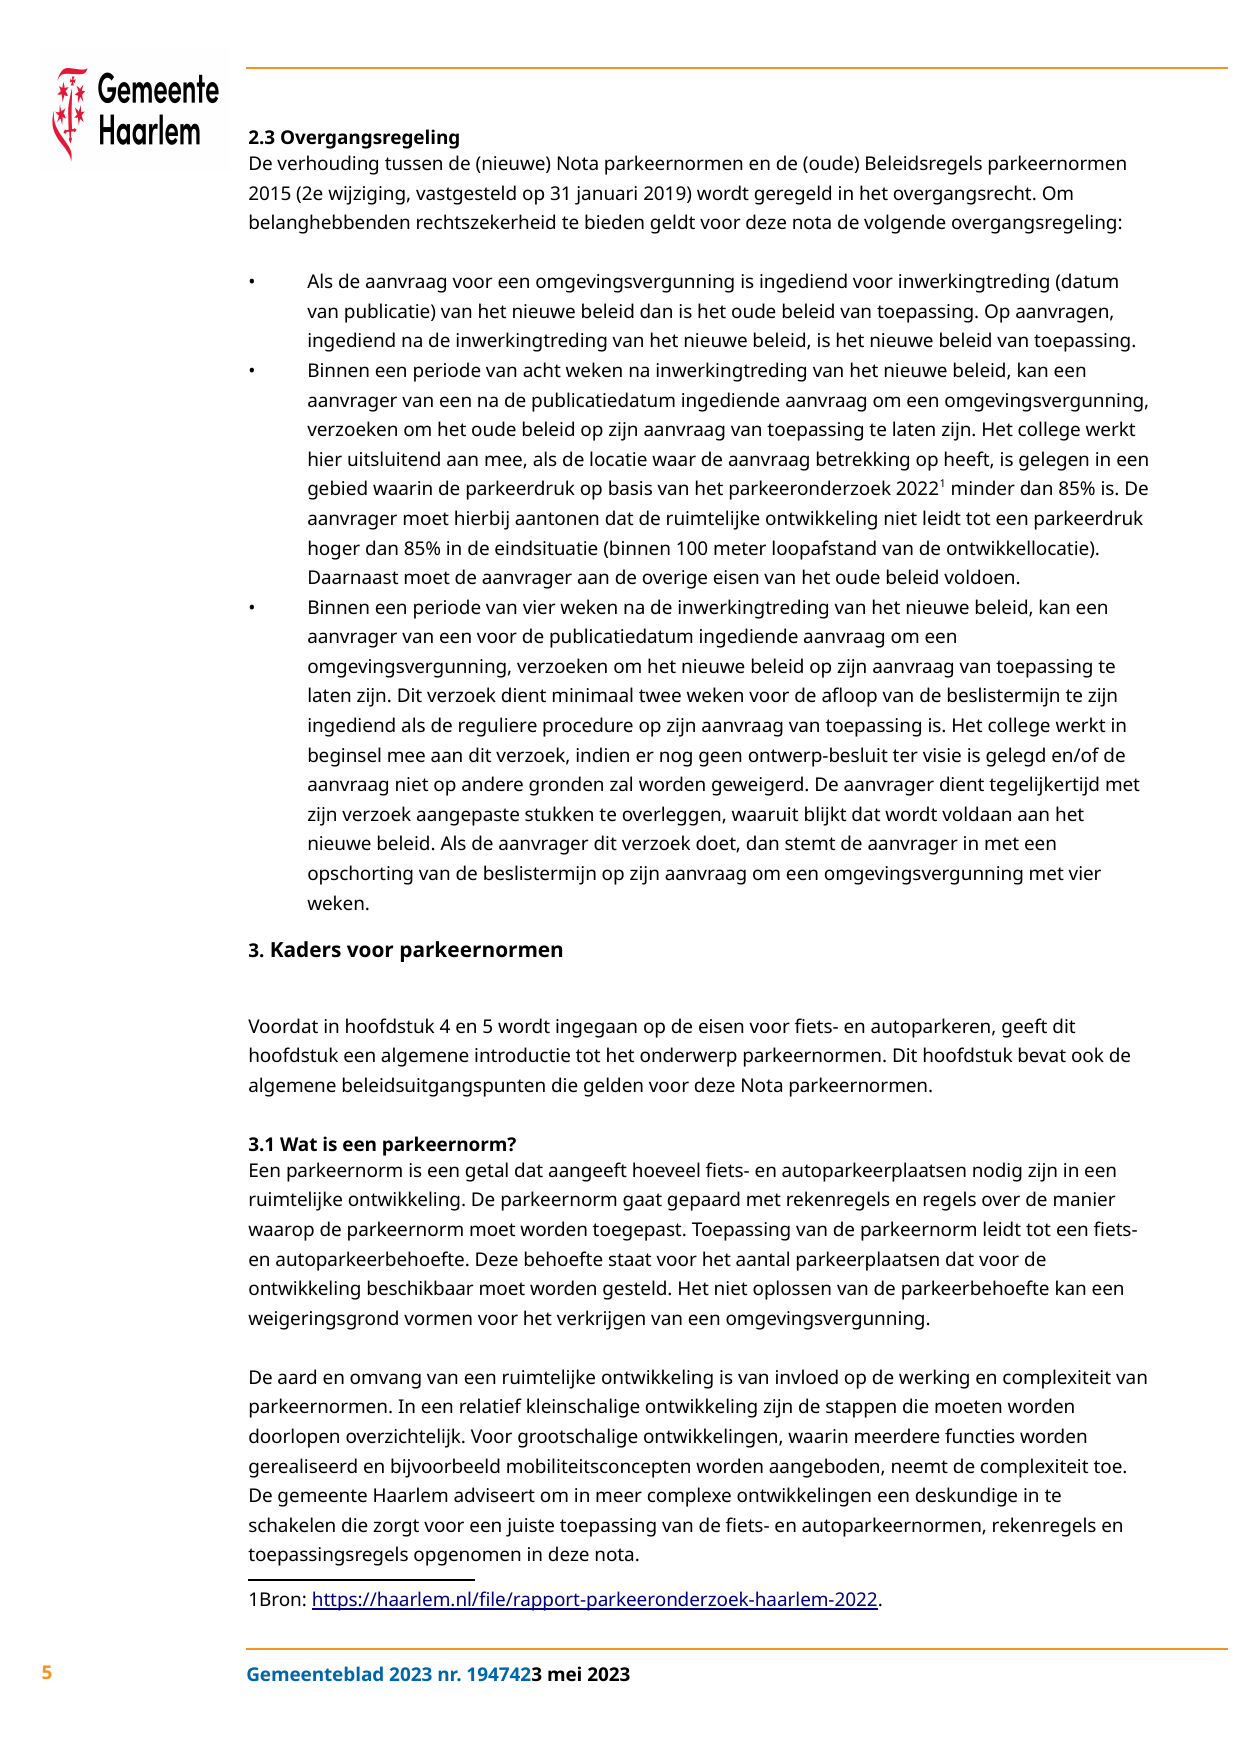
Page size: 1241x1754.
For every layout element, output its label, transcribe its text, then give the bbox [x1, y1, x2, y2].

text Voordat in hoofdstuk 4 en 5 wordt ingegaan op de eisen voor fiets- en autoparkeren, geeft dit hoofdstuk een algemene introductie tot het onderwerp parkeernormen. Dit hoofdstuk bevat ook de algemene beleidsuitgangspunten die gelden voor deze Nota parkeernormen. [248, 1013, 1152, 1098]
text 3.1 Wat is een parkeernorm? [248, 1131, 1152, 1157]
text 2.3 Overgangsregeling [248, 124, 1152, 150]
text De aard en omvang van een ruimtelijke ontwikkeling is van invloed op de werking en complexiteit van parkeernormen. In een relatief kleinschalige ontwikkeling zijn de stappen die moeten worden doorlopen overzichtelijk. Voor grootschalige ontwikkelingen, waarin meerdere functies worden gerealiseerd en bijvoorbeeld mobiliteitsconcepten worden aangeboden, neemt de complexiteit toe. De gemeente Haarlem adviseert om in meer complexe ontwikkelingen een deskundige in te schakelen die zorgt voor een juiste toepassing van de fiets- en autoparkeernormen, rekenregels en toepassingsregels opgenomen in deze nota. [248, 1364, 1152, 1567]
text Een parkeernorm is een getal dat aangeeft hoeveel fiets- en autoparkeerplaatsen nodig zijn in een ruimtelijke ontwikkeling. De parkeernorm gaat gepaard met rekenregels en regels over de manier waarop de parkeernorm moet worden toegepast. Toepassing van de parkeernorm leidt tot een fiets- en autoparkeerbehoefte. Deze behoefte staat voor het aantal parkeerplaatsen dat voor de ontwikkeling beschikbaar moet worden gesteld. Het niet oplossen van de parkeerbehoefte kan een weigeringsgrond vormen voor het verkrijgen van een omgevingsvergunning. [248, 1157, 1152, 1331]
text 3. Kaders voor parkeernormen [248, 935, 1152, 964]
list Binnen een periode van acht weken na inwerkingtreding van het nieuwe beleid, kan een aanvrager van een na de publicatiedatum ingediende aanvraag om een omgevingsvergunning, verzoeken om het oude beleid op zijn aanvraag van toepassing te laten zijn. Het college werkt hier uitsluitend aan mee, als de locatie waar de aanvraag betrekking op heeft, is gelegen in een gebied waarin de parkeerdruk op basis van het parkeeronderzoek 2022 minder dan 85% is. De aanvrager moet hierbij aantonen dat de ruimtelijke ontwikkeling niet leidt tot een parkeerdruk hoger dan 85% in de eindsituatie (binnen 100 meter loopafstand van de ontwikkellocatie). Daarnaast moet de aanvrager aan de overige eisen van het oude beleid voldoen. [248, 357, 1152, 590]
list Bron: https://haarlem.nl/file/rapport-parkeeronderzoek-haarlem-2022. [248, 1586, 1152, 1612]
text De verhouding tussen de (nieuwe) Nota parkeernormen en de (oude) Beleidsregels parkeernormen 2015 (2e wijziging, vastgesteld op 31 januari 2019) wordt geregeld in het overgangsrecht. Om belanghebbenden rechtszekerheid te bieden geldt voor deze nota de volgende overgangsregeling: [248, 150, 1152, 235]
list Binnen een periode van vier weken na de inwerkingtreding van het nieuwe beleid, kan een aanvrager van een voor de publicatiedatum ingediende aanvraag om een omgevingsvergunning, verzoeken om het nieuwe beleid op zijn aanvraag van toepassing te laten zijn. Dit verzoek dient minimaal twee weken voor de afloop van de beslistermijn te zijn ingediend als de reguliere procedure op zijn aanvraag van toepassing is. Het college werkt in beginsel mee aan dit verzoek, indien er nog geen ontwerp-besluit ter visie is gelegd en/of de aanvraag niet op andere gronden zal worden geweigerd. De aanvrager dient tegelijkertijd met zijn verzoek aangepaste stukken te overleggen, waaruit blijkt dat wordt voldaan aan het nieuwe beleid. Als de aanvrager dit verzoek doet, dan stemt de aanvrager in met een opschorting van de beslistermijn op zijn aanvraag om een omgevingsvergunning met vier weken. [248, 594, 1152, 915]
picture [41, 47, 231, 172]
list Als de aanvraag voor een omgevingsvergunning is ingediend voor inwerkingtreding (datum van publicatie) van het nieuwe beleid dan is het oude beleid van toepassing. Op aanvragen, ingediend na de inwerkingtreding van het nieuwe beleid, is het nieuwe beleid van toepassing. [248, 268, 1152, 353]
